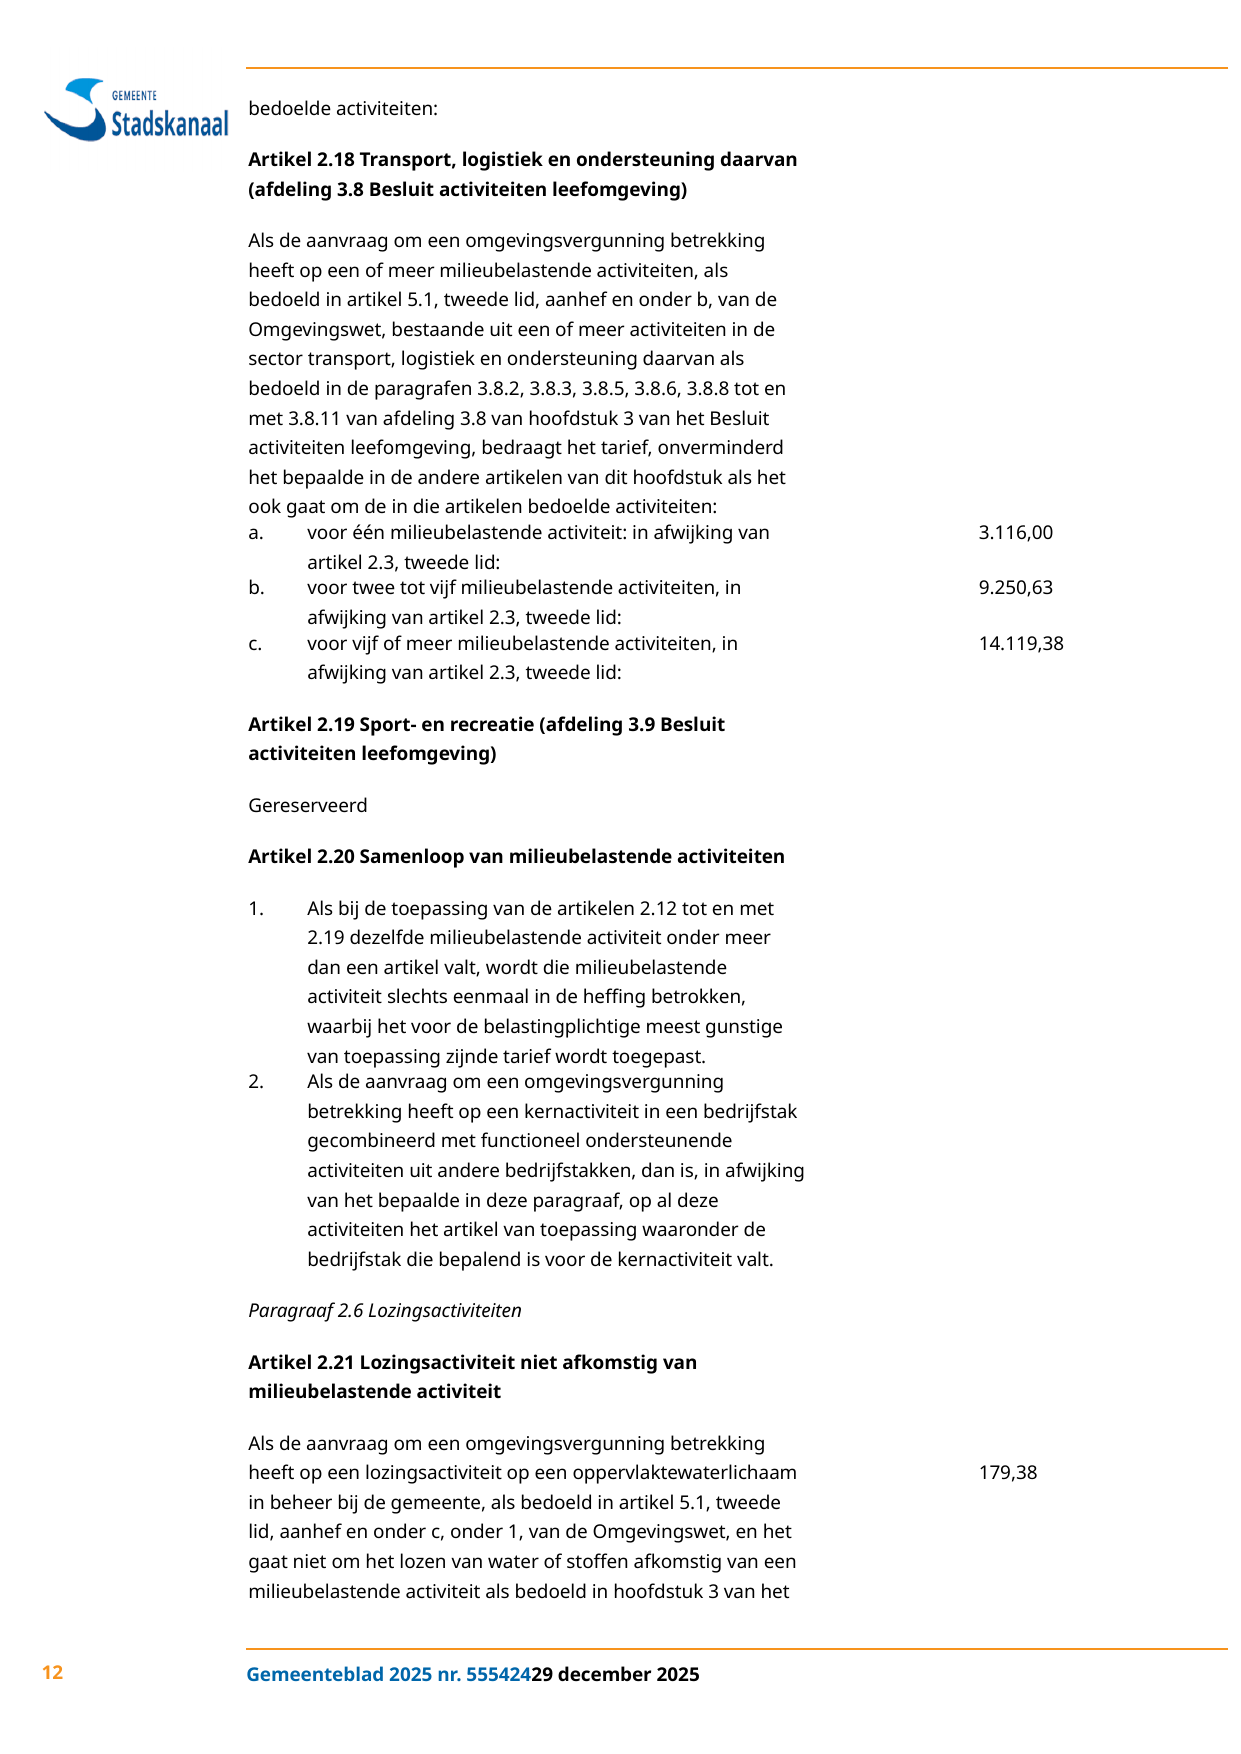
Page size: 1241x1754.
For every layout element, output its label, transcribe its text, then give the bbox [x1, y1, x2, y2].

table_cell [805, 630, 978, 685]
table_cell [805, 1272, 978, 1297]
table_cell [805, 818, 978, 843]
table_cell [805, 121, 978, 146]
table_cell [805, 869, 978, 895]
table_cell bedoelde activiteiten: [248, 95, 805, 121]
table_cell [248, 685, 805, 711]
table_cell [805, 792, 978, 818]
table_cell voor één milieubelastende activiteit: in afwijking van artikel 2.3, tweede lid: [248, 519, 805, 574]
table_cell voor twee tot vijf milieubelastende activiteiten, in afwijking van artikel 2.3, tweede lid: [248, 575, 805, 630]
table_cell 179,38 [979, 1430, 1152, 1604]
table_cell [805, 1349, 978, 1404]
table_cell Paragraaf 2.6 Lozingsactiviteiten [248, 1298, 805, 1323]
table_cell [805, 1298, 978, 1323]
table_cell Gereserveerd [248, 792, 805, 818]
table_cell [979, 1272, 1152, 1297]
table_cell [979, 869, 1152, 895]
table_cell [979, 792, 1152, 818]
table_cell [805, 1430, 978, 1604]
table_cell [979, 1323, 1152, 1349]
table_cell [248, 202, 805, 227]
table_cell Als de aanvraag om een omgevingsvergunning betrekking heeft op een of meer milieubelastende activiteiten, als bedoeld in artikel 5.1, tweede lid, aanhef en onder b, van de Omgevingswet, bestaande uit een of meer activiteiten in de sector transport, logistiek en ondersteuning daarvan als bedoeld in de paragrafen 3.8.2, 3.8.3, 3.8.5, 3.8.6, 3.8.8 tot en met 3.8.11 van afdeling 3.8 van hoofdstuk 3 van het Besluit activiteiten leefomgeving, bedraagt het tarief, onverminderd het bepaalde in de andere artikelen van dit hoofdstuk als het ook gaat om de in die artikelen bedoelde activiteiten: [248, 227, 805, 519]
table_cell Artikel 2.21 Lozingsactiviteit niet afkomstig van milieubelastende activiteit [248, 1349, 805, 1404]
table_cell [805, 519, 978, 574]
table_cell [248, 818, 805, 843]
table_cell Artikel 2.18 Transport, logistiek en ondersteuning daarvan (afdeling 3.8 Besluit activiteiten leefomgeving) [248, 146, 805, 202]
table_cell [805, 766, 978, 792]
table_cell 3.116,00 [979, 519, 1152, 574]
table_cell [979, 766, 1152, 792]
table_cell 14.119,38 [979, 630, 1152, 685]
table_cell [805, 711, 978, 766]
table_cell [805, 1323, 978, 1349]
table_cell [979, 1298, 1152, 1323]
table_cell [248, 869, 805, 895]
table_cell Als de aanvraag om een omgevingsvergunning betrekking heeft op een kernactiviteit in een bedrijfstak gecombineerd met functioneel ondersteunende activiteiten uit andere bedrijfstakken, dan is, in afwijking van het bepaalde in deze paragraaf, op al deze activiteiten het artikel van toepassing waaronder de bedrijfstak die bepalend is voor de kernactiviteit valt. [248, 1069, 805, 1272]
table_cell [248, 766, 805, 792]
table_cell [979, 1069, 1152, 1272]
table_cell Artikel 2.20 Samenloop van milieubelastende activiteiten [248, 844, 805, 869]
table_cell Artikel 2.19 Sport- en recreatie (afdeling 3.9 Besluit activiteiten leefomgeving) [248, 711, 805, 766]
table_cell [805, 685, 978, 711]
table_cell [979, 711, 1152, 766]
table_cell [248, 1404, 805, 1430]
table_cell Als de aanvraag om een omgevingsvergunning betrekking heeft op een lozingsactiviteit op een oppervlaktewaterlichaam in beheer bij de gemeente, als bedoeld in artikel 5.1, tweede lid, aanhef en onder c, onder 1, van de Omgevingswet, en het gaat niet om het lozen van water of stoffen afkomstig van een milieubelastende activiteit als bedoeld in hoofdstuk 3 van het [248, 1430, 805, 1604]
table_cell [805, 202, 978, 227]
table_cell [248, 121, 805, 146]
table_cell [979, 227, 1152, 519]
table_cell [979, 1349, 1152, 1404]
table_cell [979, 95, 1152, 121]
table_cell [805, 146, 978, 202]
table_cell [979, 685, 1152, 711]
table_cell [979, 818, 1152, 843]
table_cell [805, 1069, 978, 1272]
table_cell Als bij de toepassing van de artikelen 2.12 tot en met 2.19 dezelfde milieubelastende activiteit onder meer dan een artikel valt, wordt die milieubelastende activiteit slechts eenmaal in de heffing betrokken, waarbij het voor de belastingplichtige meest gunstige van toepassing zijnde tarief wordt toegepast. [248, 895, 805, 1068]
table_cell [979, 202, 1152, 227]
table_cell [248, 1323, 805, 1349]
table_cell [805, 95, 978, 121]
picture [41, 47, 231, 172]
table_cell [979, 146, 1152, 202]
table_cell [805, 575, 978, 630]
table_cell [805, 1404, 978, 1430]
table_cell [805, 844, 978, 869]
table_cell [979, 895, 1152, 1068]
table_cell [979, 1404, 1152, 1430]
table_cell [805, 895, 978, 1068]
table_cell [805, 227, 978, 519]
table_cell voor vijf of meer milieubelastende activiteiten, in afwijking van artikel 2.3, tweede lid: [248, 630, 805, 685]
table_cell 9.250,63 [979, 575, 1152, 630]
table_cell [979, 121, 1152, 146]
table_cell [979, 844, 1152, 869]
table_cell [248, 1272, 805, 1297]
